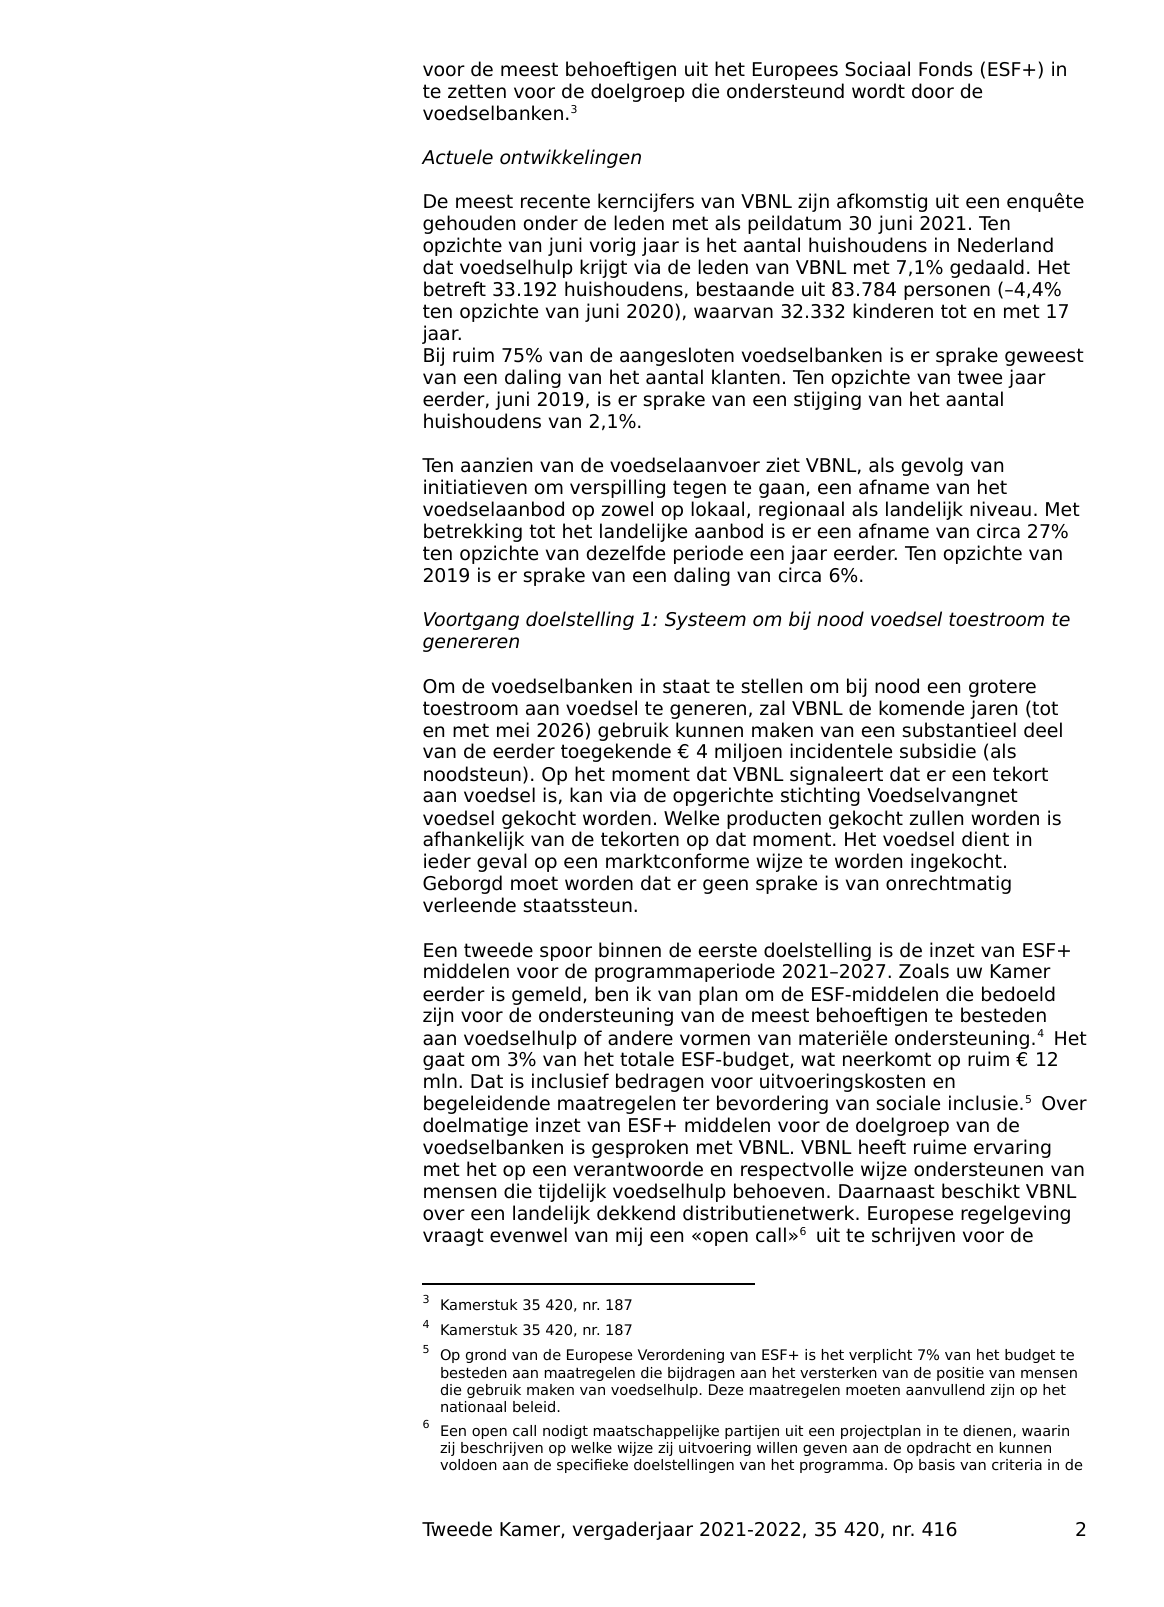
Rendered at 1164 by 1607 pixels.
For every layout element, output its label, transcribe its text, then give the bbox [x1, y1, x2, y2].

subtitle Voortgang doelstelling 1: Systeem om bij nood voedsel toestroom te genereren [422, 609, 1087, 653]
text Bij ruim 75% van de aangesloten voedselbanken is er sprake geweest van een daling van het aantal klanten. Ten opzichte van twee jaar eerder, juni 2019, is er sprake van een stijging van het aantal huishoudens van 2,1%. [422, 345, 1087, 433]
text voor de meest behoeftigen uit het Europees Sociaal Fonds (ESF+) in te zetten voor de doelgroep die ondersteund wordt door de voedselbanken. [422, 59, 1087, 125]
text Om de voedselbanken in staat te stellen om bij nood een grotere toestroom aan voedsel te generen, zal VBNL de komende jaren (tot en met mei 2026) gebruik kunnen maken van een substantieel deel van de eerder toegekende € 4 miljoen incidentele subsidie (als noodsteun). Op het moment dat VBNL signaleert dat er een tekort aan voedsel is, kan via de opgerichte stichting Voedselvangnet voedsel gekocht worden. Welke producten gekocht zullen worden is afhankelijk van de tekorten op dat moment. Het voedsel dient in ieder geval op een marktconforme wijze te worden ingekocht. Geborgd moet worden dat er geen sprake is van onrechtmatig verleende staatssteun. [422, 676, 1087, 917]
text Kamerstuk 35 420, nr. 187 [422, 1293, 1087, 1315]
text Kamerstuk 35 420, nr. 187 [422, 1318, 1087, 1340]
text Een tweede spoor binnen de eerste doelstelling is de inzet van ESF+ middelen voor de programmaperiode 2021–2027. Zoals uw Kamer eerder is gemeld, ben ik van plan om de ESF-middelen die bedoeld zijn voor de ondersteuning van de meest behoeftigen te besteden aan voedselhulp of andere vormen van materiële ondersteuning. Het gaat om 3% van het totale ESF-budget, wat neerkomt op ruim € 12 mln. Dat is inclusief bedragen voor uitvoeringskosten en begeleidende maatregelen ter bevordering van sociale inclusie. Over doelmatige inzet van ESF+ middelen voor de doelgroep van de voedselbanken is gesproken met VBNL. VBNL heeft ruime ervaring met het op een verantwoorde en respectvolle wijze ondersteunen van mensen die tijdelijk voedselhulp behoeven. Daarnaast beschikt VBNL over een landelijk dekkend distributienetwerk. Europese regelgeving vraagt evenwel van mij een «open call» uit te schrijven voor de [422, 939, 1087, 1247]
text Ten aanzien van de voedselaanvoer ziet VBNL, als gevolg van initiatieven om verspilling tegen te gaan, een afname van het voedselaanbod op zowel op lokaal, regionaal als landelijk niveau. Met betrekking tot het landelijke aanbod is er een afname van circa 27% ten opzichte van dezelfde periode een jaar eerder. Ten opzichte van 2019 is er sprake van een daling van circa 6%. [422, 455, 1087, 587]
subtitle Actuele ontwikkelingen [422, 147, 1087, 169]
text Een open call nodigt maatschappelijke partijen uit een projectplan in te dienen, waarin zij beschrijven op welke wijze zij uitvoering willen geven aan de opdracht en kunnen voldoen aan de specifieke doelstellingen van het programma. Op basis van criteria in de [422, 1418, 1087, 1474]
text Op grond van de Europese Verordening van ESF+ is het verplicht 7% van het budget te besteden aan maatregelen die bijdragen aan het versterken van de positie van mensen die gebruik maken van voedselhulp. Deze maatregelen moeten aanvullend zijn op het nationaal beleid. [422, 1343, 1087, 1416]
text De meest recente kerncijfers van VBNL zijn afkomstig uit een enquête gehouden onder de leden met als peildatum 30 juni 2021. Ten opzichte van juni vorig jaar is het aantal huishoudens in Nederland dat voedselhulp krijgt via de leden van VBNL met 7,1% gedaald. Het betreft 33.192 huishoudens, bestaande uit 83.784 personen (–4,4% ten opzichte van juni 2020), waarvan 32.332 kinderen tot en met 17 jaar. [422, 191, 1087, 345]
